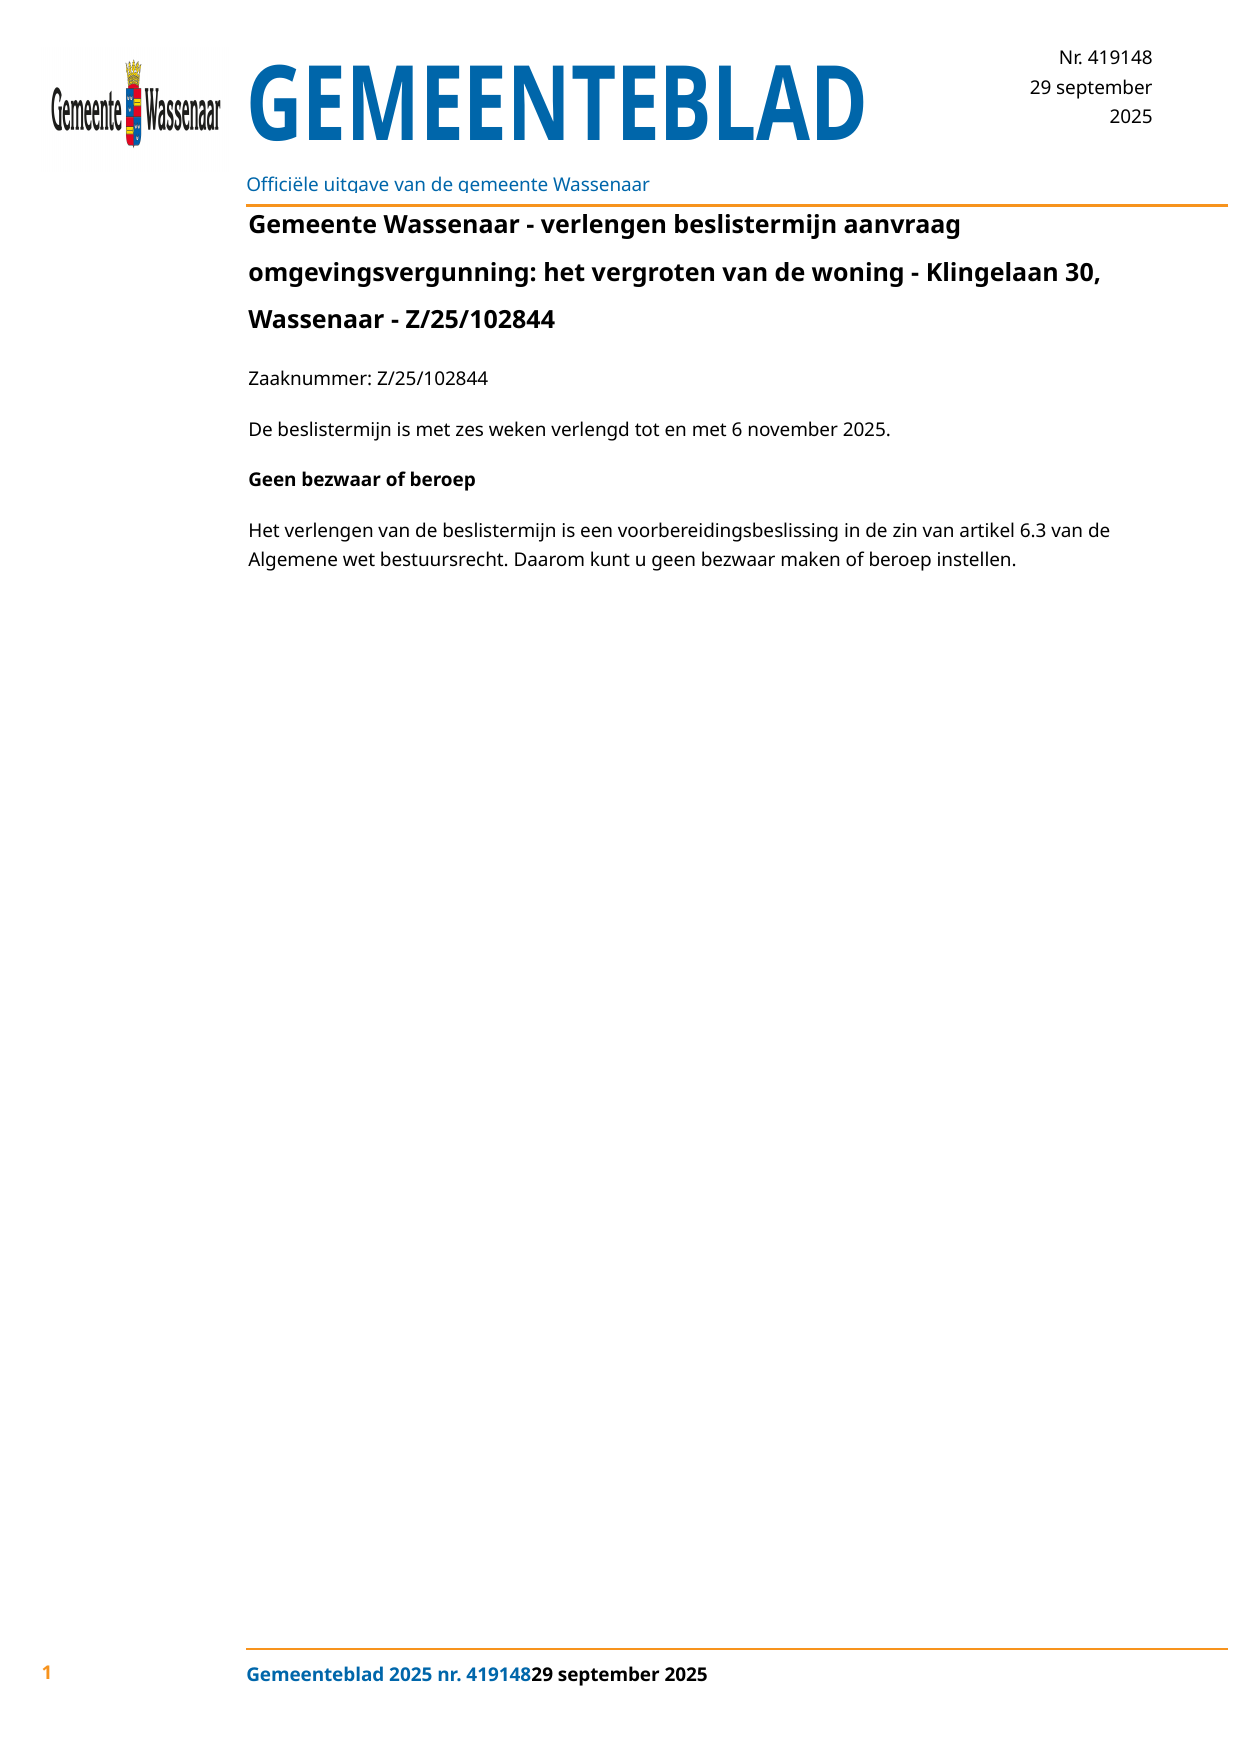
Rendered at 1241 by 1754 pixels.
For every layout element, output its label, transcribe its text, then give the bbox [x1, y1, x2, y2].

text Zaaknummer: Z/25/102844 [248, 366, 1152, 391]
text Geen bezwaar of beroep [248, 466, 1152, 492]
text De beslistermijn is met zes weken verlengd tot en met 6 november 2025. [248, 416, 1152, 442]
text Gemeente Wassenaar - verlengen beslistermijn aanvraag omgevingsvergunning: het vergroten van de woning - Klingelaan 30, Wassenaar - Z/25/102844 [248, 207, 1152, 336]
text Het verlengen van de beslistermijn is een voorbereidingsbeslissing in de zin van artikel 6.3 van de Algemene wet bestuursrecht. Daarom kunt u geen bezwaar maken of beroep instellen. [248, 517, 1152, 572]
picture [41, 47, 231, 172]
